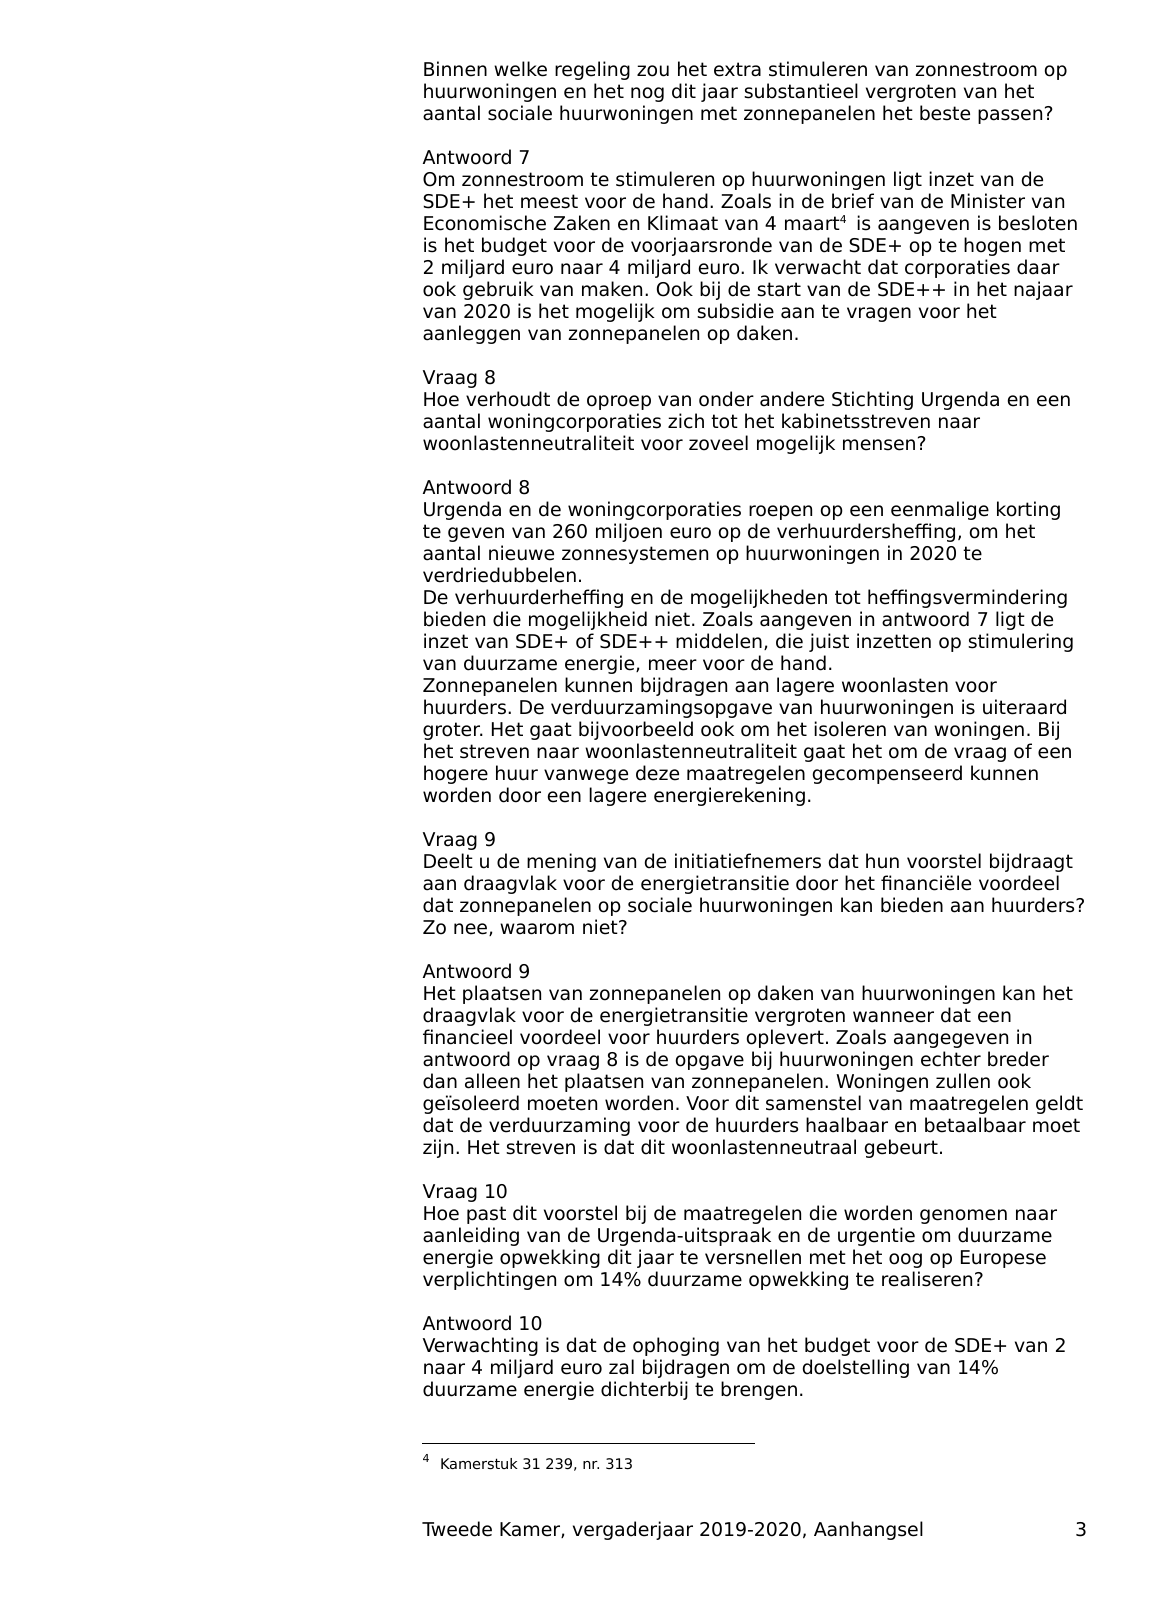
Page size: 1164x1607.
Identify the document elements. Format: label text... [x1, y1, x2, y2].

text Antwoord 9 [422, 961, 1087, 983]
text Binnen welke regeling zou het extra stimuleren van zonnestroom op huurwoningen en het nog dit jaar substantieel vergroten van het aantal sociale huurwoningen met zonnepanelen het beste passen? [422, 59, 1087, 125]
text Hoe verhoudt de oproep van onder andere Stichting Urgenda en een aantal woningcorporaties zich tot het kabinetsstreven naar woonlastenneutraliteit voor zoveel mogelijk mensen? [422, 389, 1087, 455]
text Vraag 9 [422, 829, 1087, 851]
text Het plaatsen van zonnepanelen op daken van huurwoningen kan het draagvlak voor de energietransitie vergroten wanneer dat een financieel voordeel voor huurders oplevert. Zoals aangegeven in antwoord op vraag 8 is de opgave bij huurwoningen echter breder dan alleen het plaatsen van zonnepanelen. Woningen zullen ook geïsoleerd moeten worden. Voor dit samenstel van maatregelen geldt dat de verduurzaming voor de huurders haalbaar en betaalbaar moet zijn. Het streven is dat dit woonlastenneutraal gebeurt. [422, 983, 1087, 1159]
text Urgenda en de woningcorporaties roepen op een eenmalige korting te geven van 260 miljoen euro op de verhuurdersheffing, om het aantal nieuwe zonnesystemen op huurwoningen in 2020 te verdriedubbelen. [422, 499, 1087, 587]
text Verwachting is dat de ophoging van het budget voor de SDE+ van 2 naar 4 miljard euro zal bijdragen om de doelstelling van 14% duurzame energie dichterbij te brengen. [422, 1335, 1087, 1401]
text Om zonnestroom te stimuleren op huurwoningen ligt inzet van de SDE+ het meest voor de hand. Zoals in de brief van de Minister van Economische Zaken en Klimaat van 4 maart is aangeven is besloten is het budget voor de voorjaarsronde van de SDE+ op te hogen met 2 miljard euro naar 4 miljard euro. Ik verwacht dat corporaties daar ook gebruik van maken. Ook bij de start van de SDE++ in het najaar van 2020 is het mogelijk om subsidie aan te vragen voor het aanleggen van zonnepanelen op daken. [422, 169, 1087, 345]
text Antwoord 10 [422, 1313, 1087, 1335]
text De verhuurderheffing en de mogelijkheden tot heffingsvermindering bieden die mogelijkheid niet. Zoals aangeven in antwoord 7 ligt de inzet van SDE+ of SDE++ middelen, die juist inzetten op stimulering van duurzame energie, meer voor de hand. [422, 587, 1087, 675]
text Kamerstuk 31 239, nr. 313 [422, 1452, 1087, 1474]
text Antwoord 8 [422, 477, 1087, 499]
text Zonnepanelen kunnen bijdragen aan lagere woonlasten voor huurders. De verduurzamingsopgave van huurwoningen is uiteraard groter. Het gaat bijvoorbeeld ook om het isoleren van woningen. Bij het streven naar woonlastenneutraliteit gaat het om de vraag of een hogere huur vanwege deze maatregelen gecompenseerd kunnen worden door een lagere energierekening. [422, 675, 1087, 807]
text Deelt u de mening van de initiatiefnemers dat hun voorstel bijdraagt aan draagvlak voor de energietransitie door het financiële voordeel dat zonnepanelen op sociale huurwoningen kan bieden aan huurders? Zo nee, waarom niet? [422, 851, 1087, 939]
text Vraag 10 [422, 1181, 1087, 1203]
text Antwoord 7 [422, 147, 1087, 169]
text Vraag 8 [422, 367, 1087, 389]
text Hoe past dit voorstel bij de maatregelen die worden genomen naar aanleiding van de Urgenda-uitspraak en de urgentie om duurzame energie opwekking dit jaar te versnellen met het oog op Europese verplichtingen om 14% duurzame opwekking te realiseren? [422, 1203, 1087, 1291]
